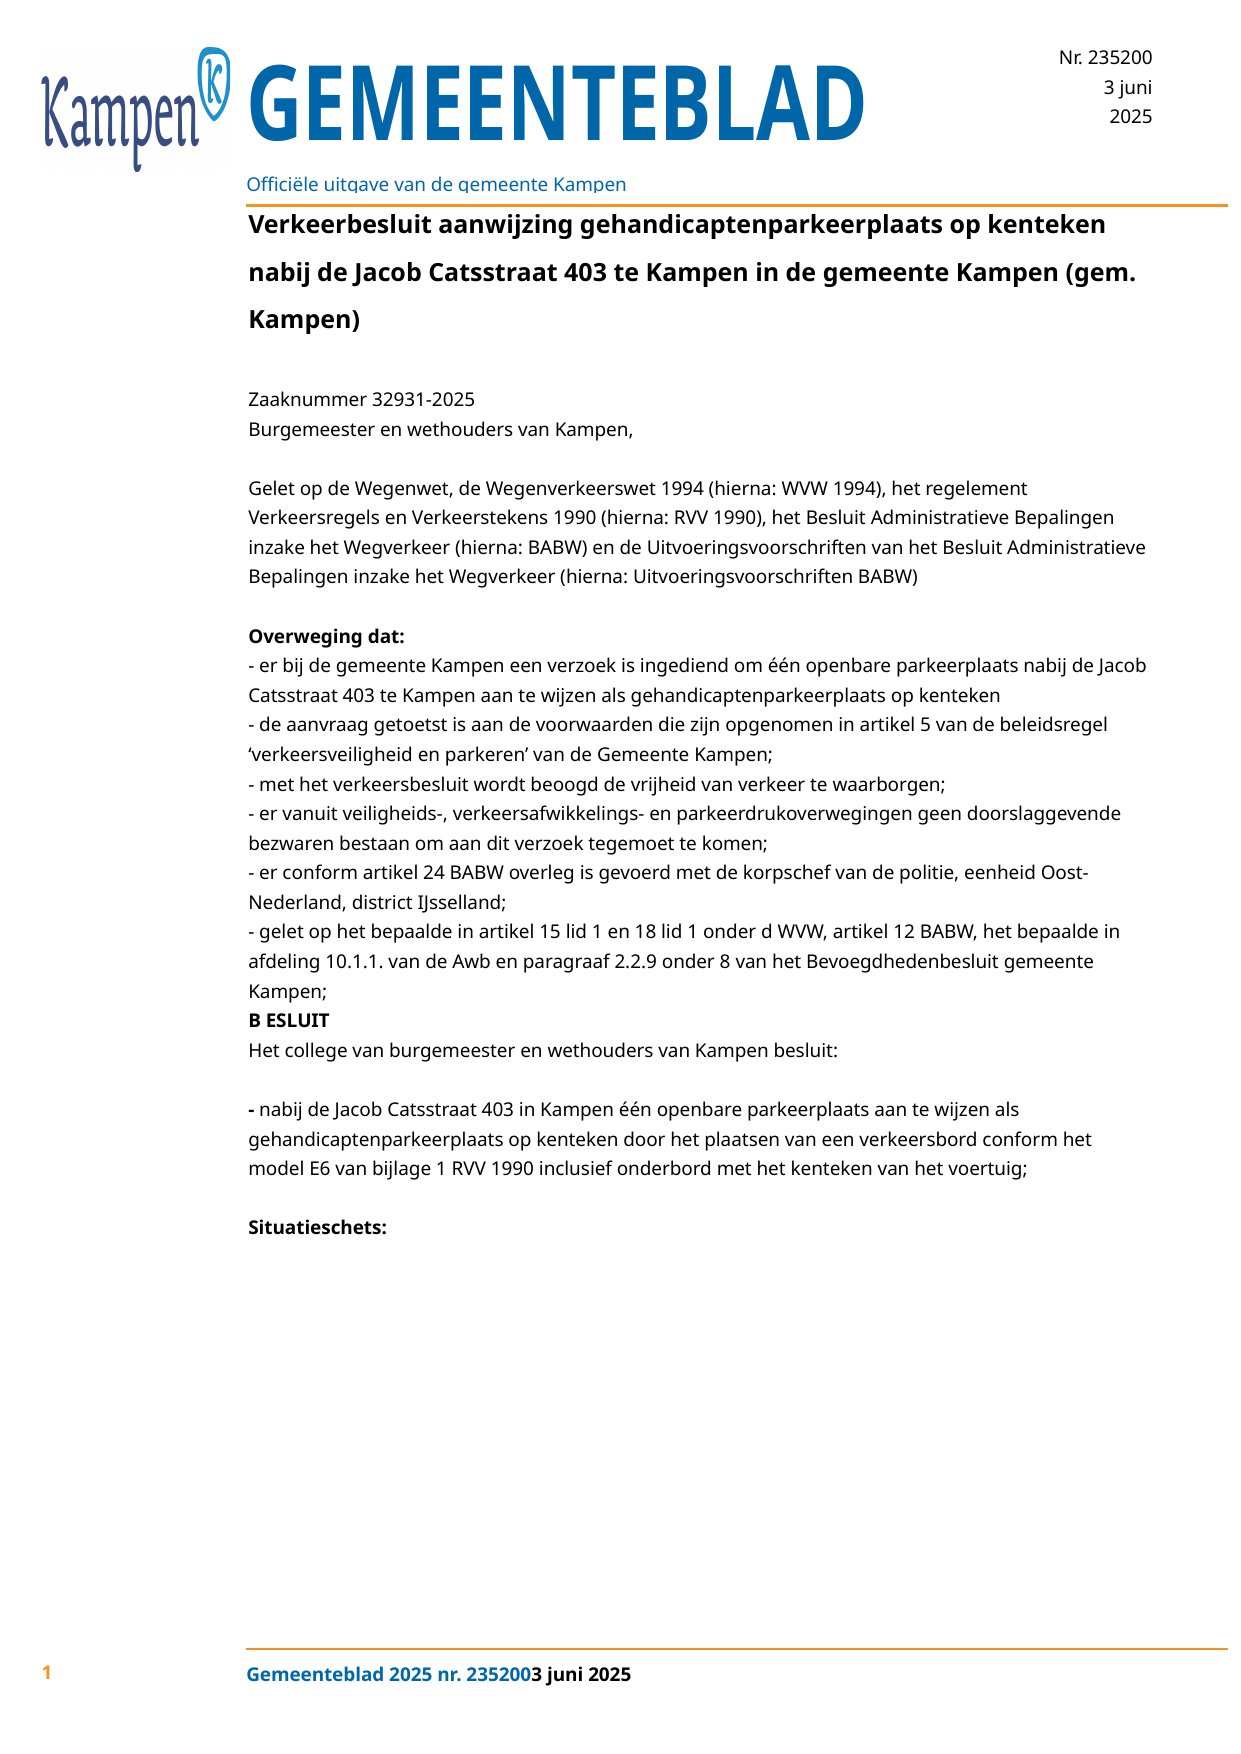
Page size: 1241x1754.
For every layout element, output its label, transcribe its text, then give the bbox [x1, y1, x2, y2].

text B ESLUIT [248, 1007, 1152, 1033]
text Het college van burgemeester en wethouders van Kampen besluit: [248, 1037, 1152, 1063]
text Zaaknummer 32931-2025 [248, 386, 1152, 412]
text Gelet op de Wegenwet, de Wegenverkeerswet 1994 (hierna: WVW 1994), het regelement Verkeersregels en Verkeerstekens 1990 (hierna: RVV 1990), het Besluit Administratieve Bepalingen inzake het Wegverkeer (hierna: BABW) en de Uitvoeringsvoorschriften van het Besluit Administratieve Bepalingen inzake het Wegverkeer (hierna: Uitvoeringsvoorschriften BABW) [248, 475, 1152, 589]
text Burgemeester en wethouders van Kampen, [248, 416, 1152, 442]
text Overweging dat: [248, 623, 1152, 649]
text - met het verkeersbesluit wordt beoogd de vrijheid van verkeer te waarborgen; [248, 771, 1152, 797]
text - nabij de Jacob Catsstraat 403 in Kampen één openbare parkeerplaats aan te wijzen als gehandicaptenparkeerplaats op kenteken door het plaatsen van een verkeersbord conform het model E6 van bijlage 1 RVV 1990 inclusief onderbord met het kenteken van het voertuig; [248, 1096, 1152, 1181]
text - de aanvraag getoetst is aan de voorwaarden die zijn opgenomen in artikel 5 van de beleidsregel ‘verkeersveiligheid en parkeren’ van de Gemeente Kampen; [248, 712, 1152, 767]
text - er bij de gemeente Kampen een verzoek is ingediend om één openbare parkeerplaats nabij de Jacob Catsstraat 403 te Kampen aan te wijzen als gehandicaptenparkeerplaats op kenteken [248, 652, 1152, 708]
text - gelet op het bepaalde in artikel 15 lid 1 en 18 lid 1 onder d WVW, artikel 12 BABW, het bepaalde in afdeling 10.1.1. van de Awb en paragraaf 2.2.9 onder 8 van het Bevoegdhedenbesluit gemeente Kampen; [248, 919, 1152, 1004]
text - er vanuit veiligheids-, verkeersafwikkelings- en parkeerdrukoverwegingen geen doorslaggevende bezwaren bestaan om aan dit verzoek tegemoet te komen; [248, 800, 1152, 856]
text Verkeerbesluit aanwijzing gehandicaptenparkeerplaats op kenteken nabij de Jacob Catsstraat 403 te Kampen in de gemeente Kampen (gem. Kampen) [248, 207, 1152, 336]
text - er conform artikel 24 BABW overleg is gevoerd met de korpschef van de politie, eenheid Oost-Nederland, district IJsselland; [248, 859, 1152, 915]
picture [41, 47, 231, 172]
text Situatieschets: [248, 1214, 1152, 1240]
